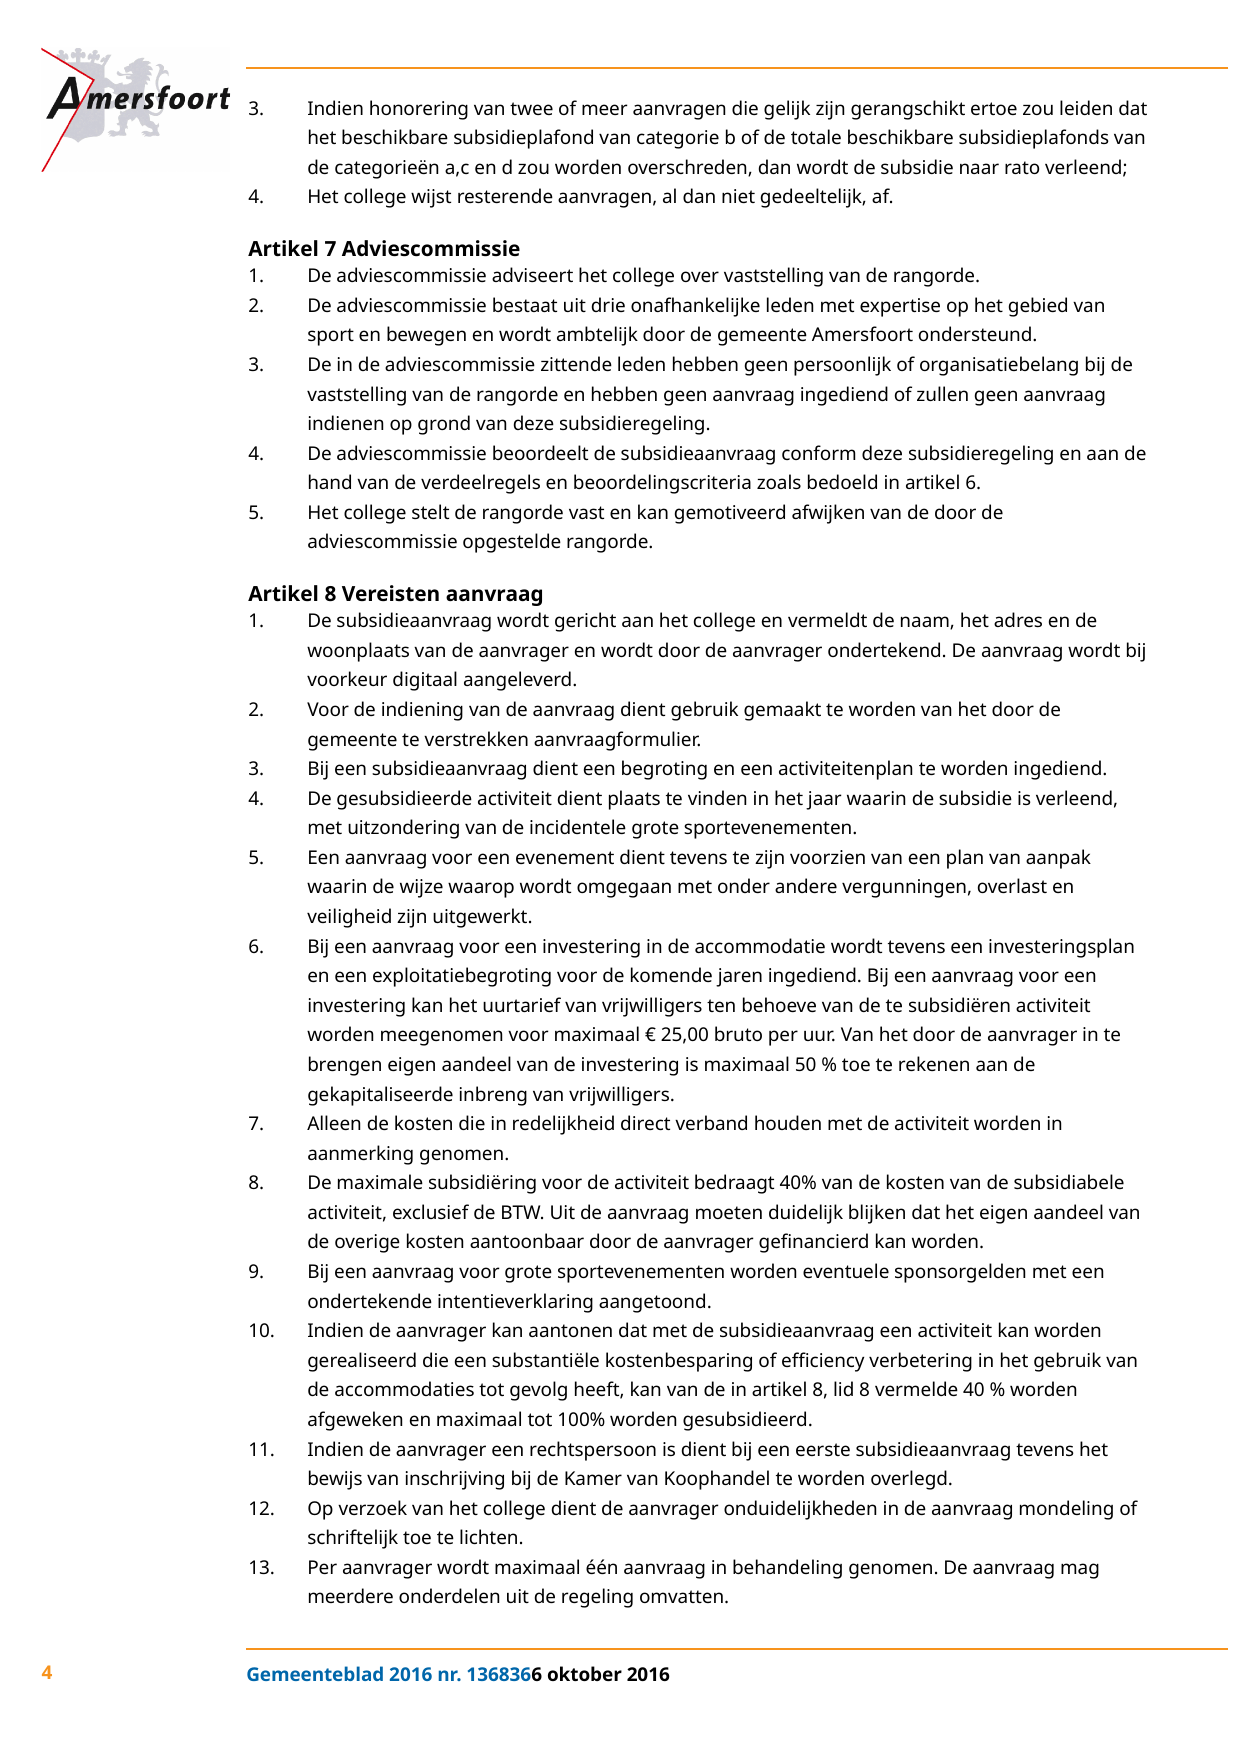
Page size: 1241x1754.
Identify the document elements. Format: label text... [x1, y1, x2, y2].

picture [41, 47, 231, 172]
list Alleen de kosten die in redelijkheid direct verband houden met de activiteit worden in aanmerking genomen. [248, 1110, 1152, 1166]
list De subsidieaanvraag wordt gericht aan het college en vermeldt de naam, het adres en de woonplaats van de aanvrager en wordt door de aanvrager ondertekend. De aanvraag wordt bij voorkeur digitaal aangeleverd. [248, 607, 1152, 692]
list De gesubsidieerde activiteit dient plaats te vinden in het jaar waarin de subsidie is verleend, met uitzondering van de incidentele grote sportevenementen. [248, 785, 1152, 840]
list Indien de aanvrager kan aantonen dat met de subsidieaanvraag een activiteit kan worden gerealiseerd die een substantiële kostenbesparing of efficiency verbetering in het gebruik van de accommodaties tot gevolg heeft, kan van de in artikel 8, lid 8 vermelde 40 % worden afgeweken en maximaal tot 100% worden gesubsidieerd. [248, 1317, 1152, 1432]
list Bij een aanvraag voor een investering in de accommodatie wordt tevens een investeringsplan en een exploitatiebegroting voor de komende jaren ingediend. Bij een aanvraag voor een investering kan het uurtarief van vrijwilligers ten behoeve van de te subsidiëren activiteit worden meegenomen voor maximaal € 25,00 bruto per uur. Van het door de aanvrager in te brengen eigen aandeel van de investering is maximaal 50 % toe te rekenen aan de gekapitaliseerde inbreng van vrijwilligers. [248, 933, 1152, 1107]
list Een aanvraag voor een evenement dient tevens te zijn voorzien van een plan van aanpak waarin de wijze waarop wordt omgegaan met onder andere vergunningen, overlast en veiligheid zijn uitgewerkt. [248, 844, 1152, 929]
list Indien de aanvrager een rechtspersoon is dient bij een eerste subsidieaanvraag tevens het bewijs van inschrijving bij de Kamer van Koophandel te worden overlegd. [248, 1436, 1152, 1491]
list Het college wijst resterende aanvragen, al dan niet gedeeltelijk, af. [248, 183, 1152, 209]
list Op verzoek van het college dient de aanvrager onduidelijkheden in de aanvraag mondeling of schriftelijk toe te lichten. [248, 1495, 1152, 1550]
text Artikel 7 Adviescommissie [248, 234, 1152, 262]
list De adviescommissie adviseert het college over vaststelling van de rangorde. [248, 262, 1152, 288]
list Voor de indiening van de aanvraag dient gebruik gemaakt te worden van het door de gemeente te verstrekken aanvraagformulier. [248, 696, 1152, 752]
list Indien honorering van twee of meer aanvragen die gelijk zijn gerangschikt ertoe zou leiden dat het beschikbare subsidieplafond van categorie b of de totale beschikbare subsidieplafonds van de categorieën a,c en d zou worden overschreden, dan wordt de subsidie naar rato verleend; [248, 95, 1152, 180]
list De adviescommissie bestaat uit drie onafhankelijke leden met expertise op het gebied van sport en bewegen en wordt ambtelijk door de gemeente Amersfoort ondersteund. [248, 292, 1152, 347]
list Bij een subsidieaanvraag dient een begroting en een activiteitenplan te worden ingediend. [248, 755, 1152, 781]
list De adviescommissie beoordeelt de subsidieaanvraag conform deze subsidieregeling en aan de hand van de verdeelregels en beoordelingscriteria zoals bedoeld in artikel 6. [248, 440, 1152, 495]
list Het college stelt de rangorde vast en kan gemotiveerd afwijken van de door de adviescommissie opgestelde rangorde. [248, 499, 1152, 554]
list Bij een aanvraag voor grote sportevenementen worden eventuele sponsorgelden met een ondertekende intentieverklaring aangetoond. [248, 1258, 1152, 1314]
text Artikel 8 Vereisten aanvraag [248, 579, 1152, 607]
list Per aanvrager wordt maximaal één aanvraag in behandeling genomen. De aanvraag mag meerdere onderdelen uit de regeling omvatten. [248, 1554, 1152, 1609]
list De in de adviescommissie zittende leden hebben geen persoonlijk of organisatiebelang bij de vaststelling van de rangorde en hebben geen aanvraag ingediend of zullen geen aanvraag indienen op grond van deze subsidieregeling. [248, 351, 1152, 436]
list De maximale subsidiëring voor de activiteit bedraagt 40% van de kosten van de subsidiabele activiteit, exclusief de BTW. Uit de aanvraag moeten duidelijk blijken dat het eigen aandeel van de overige kosten aantoonbaar door de aanvrager gefinancierd kan worden. [248, 1169, 1152, 1254]
